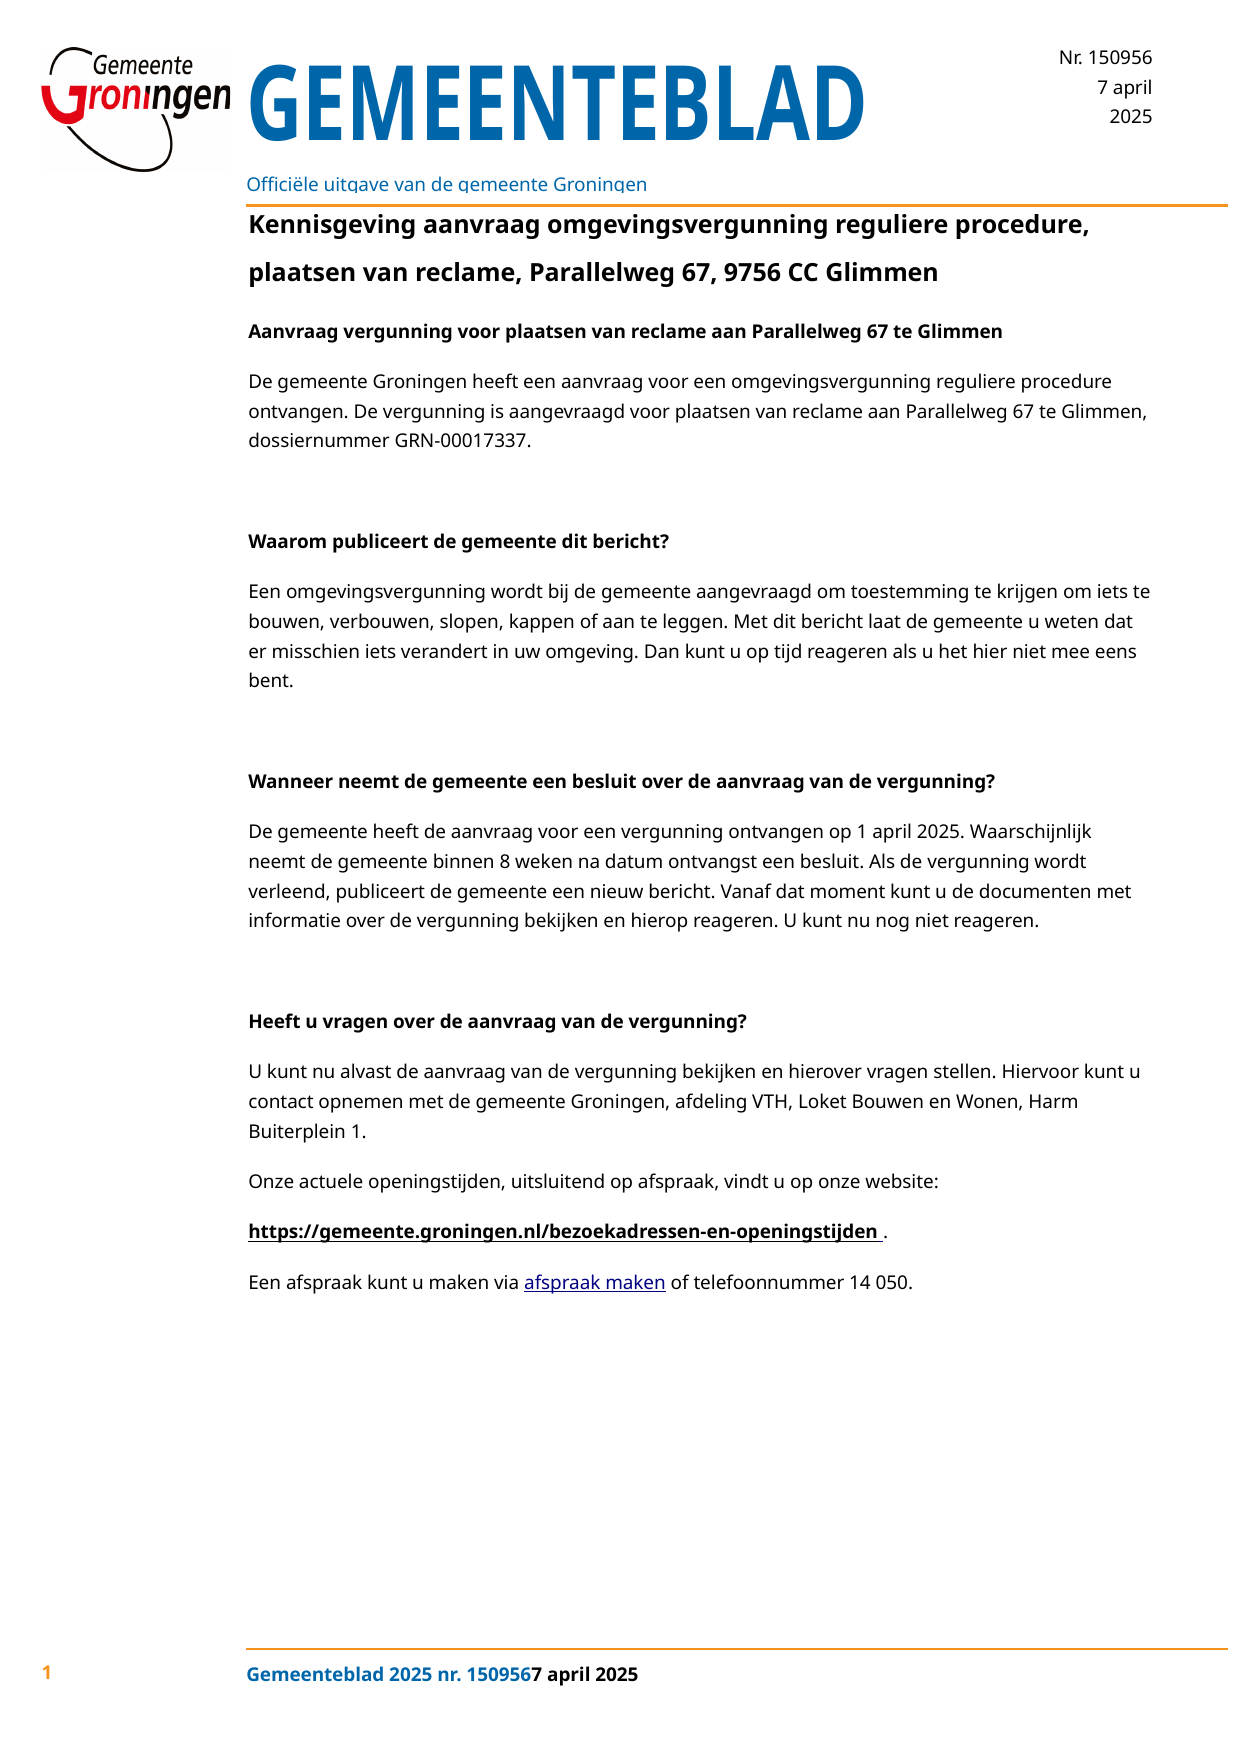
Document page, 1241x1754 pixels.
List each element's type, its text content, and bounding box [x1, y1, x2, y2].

text Aanvraag vergunning voor plaatsen van reclame aan Parallelweg 67 te Glimmen [248, 318, 1152, 344]
picture [41, 47, 231, 172]
text Heeft u vragen over de aanvraag van de vergunning? [248, 1008, 1152, 1034]
text Kennisgeving aanvraag omgevingsvergunning reguliere procedure, plaatsen van reclame, Parallelweg 67, 9756 CC Glimmen [248, 207, 1152, 288]
text De gemeente heeft de aanvraag voor een vergunning ontvangen op 1 april 2025. Waarschijnlijk neemt de gemeente binnen 8 weken na datum ontvangst een besluit. Als de vergunning wordt verleend, publiceert de gemeente een nieuw bericht. Vanaf dat moment kunt u de documenten met informatie over de vergunning bekijken en hierop reageren. U kunt nu nog niet reageren. [248, 819, 1152, 933]
text Wanneer neemt de gemeente een besluit over de aanvraag van de vergunning? [248, 768, 1152, 794]
text De gemeente Groningen heeft een aanvraag voor een omgevingsvergunning reguliere procedure ontvangen. De vergunning is aangevraagd voor plaatsen van reclame aan Parallelweg 67 te Glimmen, dossiernummer GRN-00017337. [248, 368, 1152, 453]
text https://gemeente.groningen.nl/bezoekadressen-en-openingstijden . [248, 1219, 1152, 1244]
text U kunt nu alvast de aanvraag van de vergunning bekijken en hierover vragen stellen. Hiervoor kunt u contact opnemen met de gemeente Groningen, afdeling VTH, Loket Bouwen en Wonen, Harm Buiterplein 1. [248, 1059, 1152, 1144]
text Een omgevingsvergunning wordt bij de gemeente aangevraagd om toestemming te krijgen om iets te bouwen, verbouwen, slopen, kappen of aan te leggen. Met dit bericht laat de gemeente u weten dat er misschien iets verandert in uw omgeving. Dan kunt u op tijd reageren als u het hier niet mee eens bent. [248, 579, 1152, 693]
text Waarom publiceert de gemeente dit bericht? [248, 528, 1152, 554]
text Onze actuele openingstijden, uitsluitend op afspraak, vindt u op onze website: [248, 1168, 1152, 1194]
text Een afspraak kunt u maken via afspraak maken of telefoonnummer 14 050. [248, 1269, 1152, 1295]
